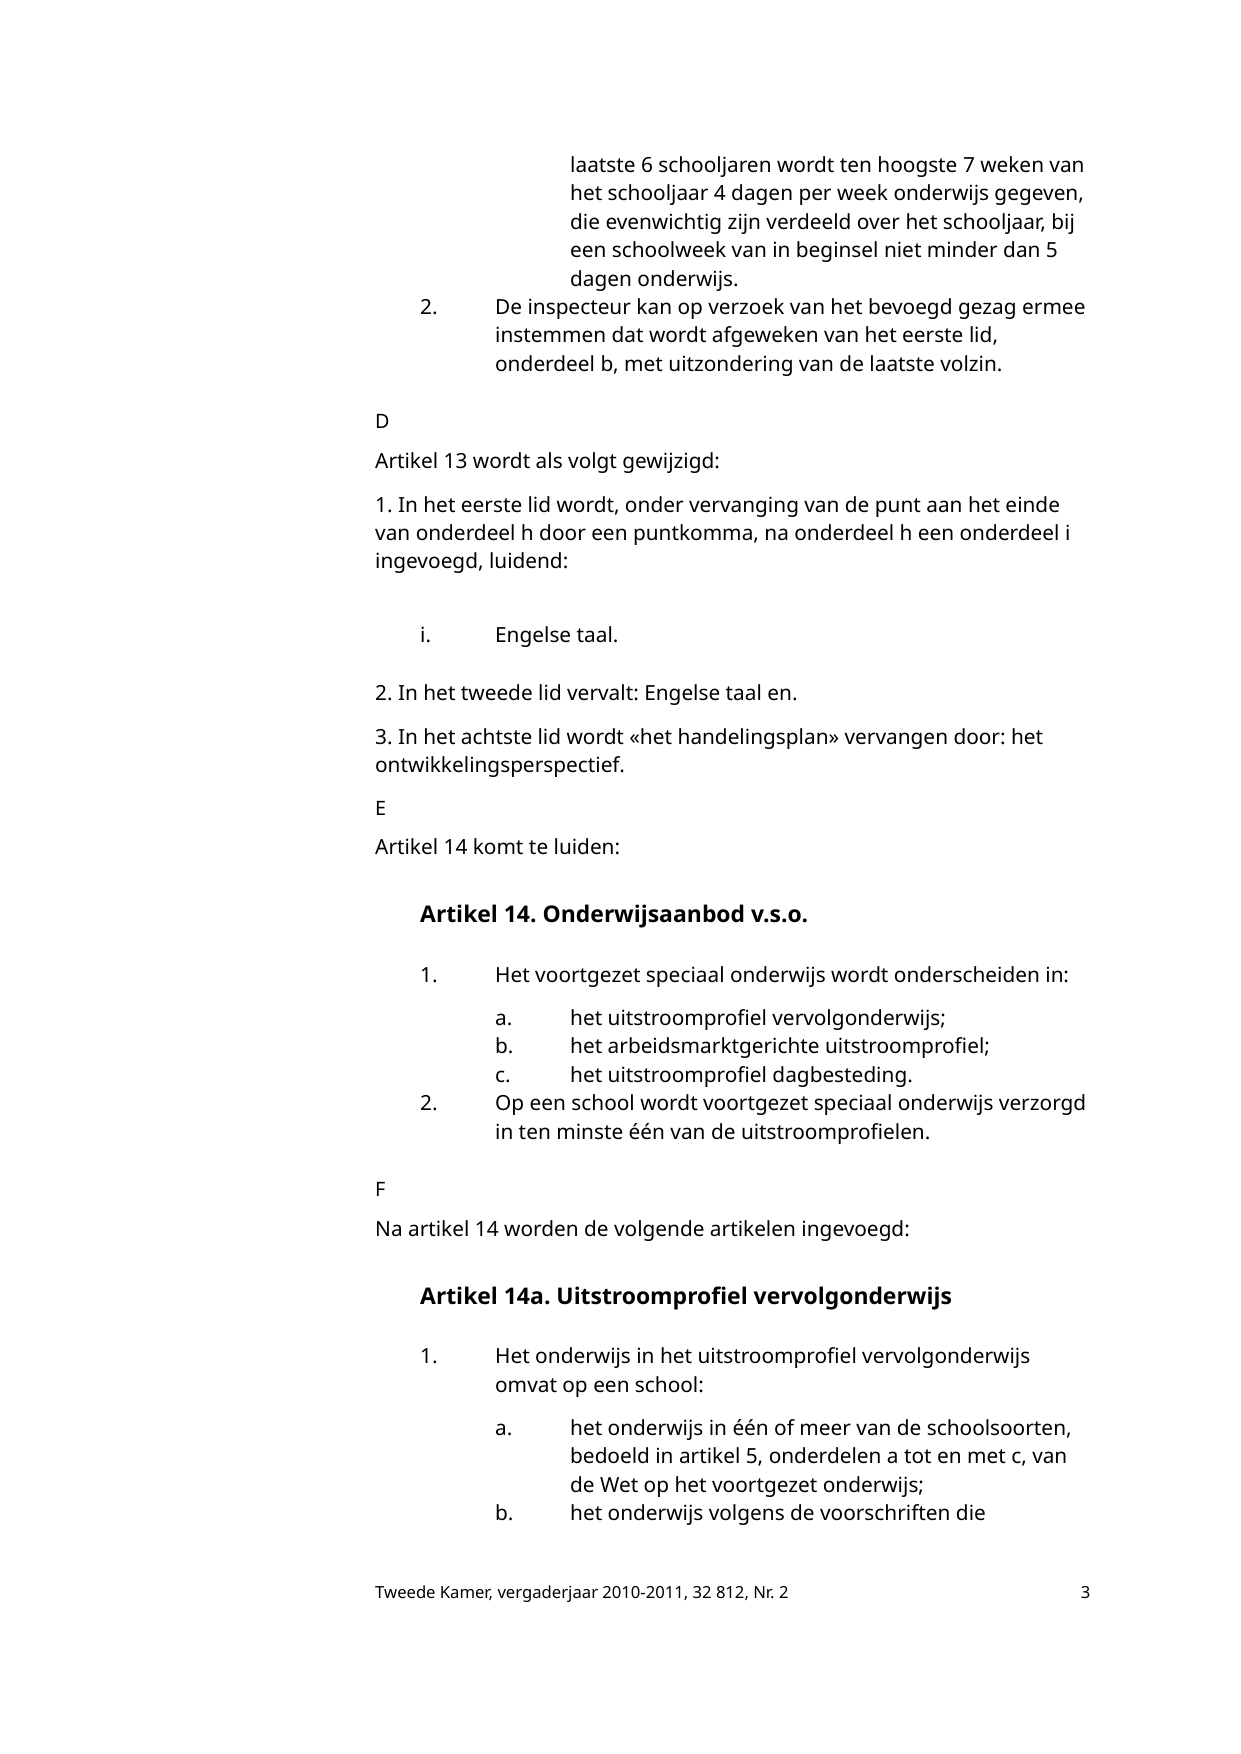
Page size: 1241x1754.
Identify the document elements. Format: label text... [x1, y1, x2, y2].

list het onderwijs in één of meer van de schoolsoorten, bedoeld in artikel 5, onderdelen a tot en met c, van de Wet op het voortgezet onderwijs; [495, 1413, 1090, 1498]
list Het onderwijs in het uitstroomprofiel vervolgonderwijs omvat op een school: [420, 1341, 1090, 1398]
text F [375, 1175, 1090, 1202]
list het uitstroomprofiel dagbesteding. [495, 1060, 1090, 1088]
list laatste 6 schooljaren wordt ten hoogste 7 weken van het schooljaar 4 dagen per week onderwijs gegeven, die evenwichtig zijn verdeeld over het schooljaar, bij een schoolweek van in beginsel niet minder dan 5 dagen onderwijs. [495, 150, 1090, 292]
text 2. In het tweede lid vervalt: Engelse taal en. [375, 678, 1090, 707]
text Artikel 14 komt te luiden: [375, 832, 1090, 861]
list Het voortgezet speciaal onderwijs wordt onderscheiden in: [420, 960, 1090, 988]
list De inspecteur kan op verzoek van het bevoegd gezag ermee instemmen dat wordt afgeweken van het eerste lid, onderdeel b, met uitzondering van de laatste volzin. [420, 292, 1090, 377]
list het onderwijs volgens de voorschriften die [495, 1498, 1090, 1527]
text Artikel 13 wordt als volgt gewijzigd: [375, 446, 1090, 475]
list Engelse taal. [420, 620, 1090, 648]
text 3. In het achtste lid wordt «het handelingsplan» vervangen door: het ontwikkelingsperspectief. [375, 722, 1090, 779]
list Op een school wordt voortgezet speciaal onderwijs verzorgd in ten minste één van de uitstroomprofielen. [420, 1088, 1090, 1145]
subtitle Artikel 14a. Uitstroomprofiel vervolgonderwijs [420, 1280, 1090, 1311]
text E [375, 794, 1090, 821]
list het arbeidsmarktgerichte uitstroomprofiel; [495, 1032, 1090, 1060]
list het uitstroomprofiel vervolgonderwijs; [495, 1003, 1090, 1032]
text D [375, 407, 1090, 434]
subtitle Artikel 14. Onderwijsaanbod v.s.o. [420, 898, 1090, 930]
text 1. In het eerste lid wordt, onder vervanging van de punt aan het einde van onderdeel h door een puntkomma, na onderdeel h een onderdeel i ingevoegd, luidend: [375, 490, 1090, 575]
text Na artikel 14 worden de volgende artikelen ingevoegd: [375, 1214, 1090, 1242]
